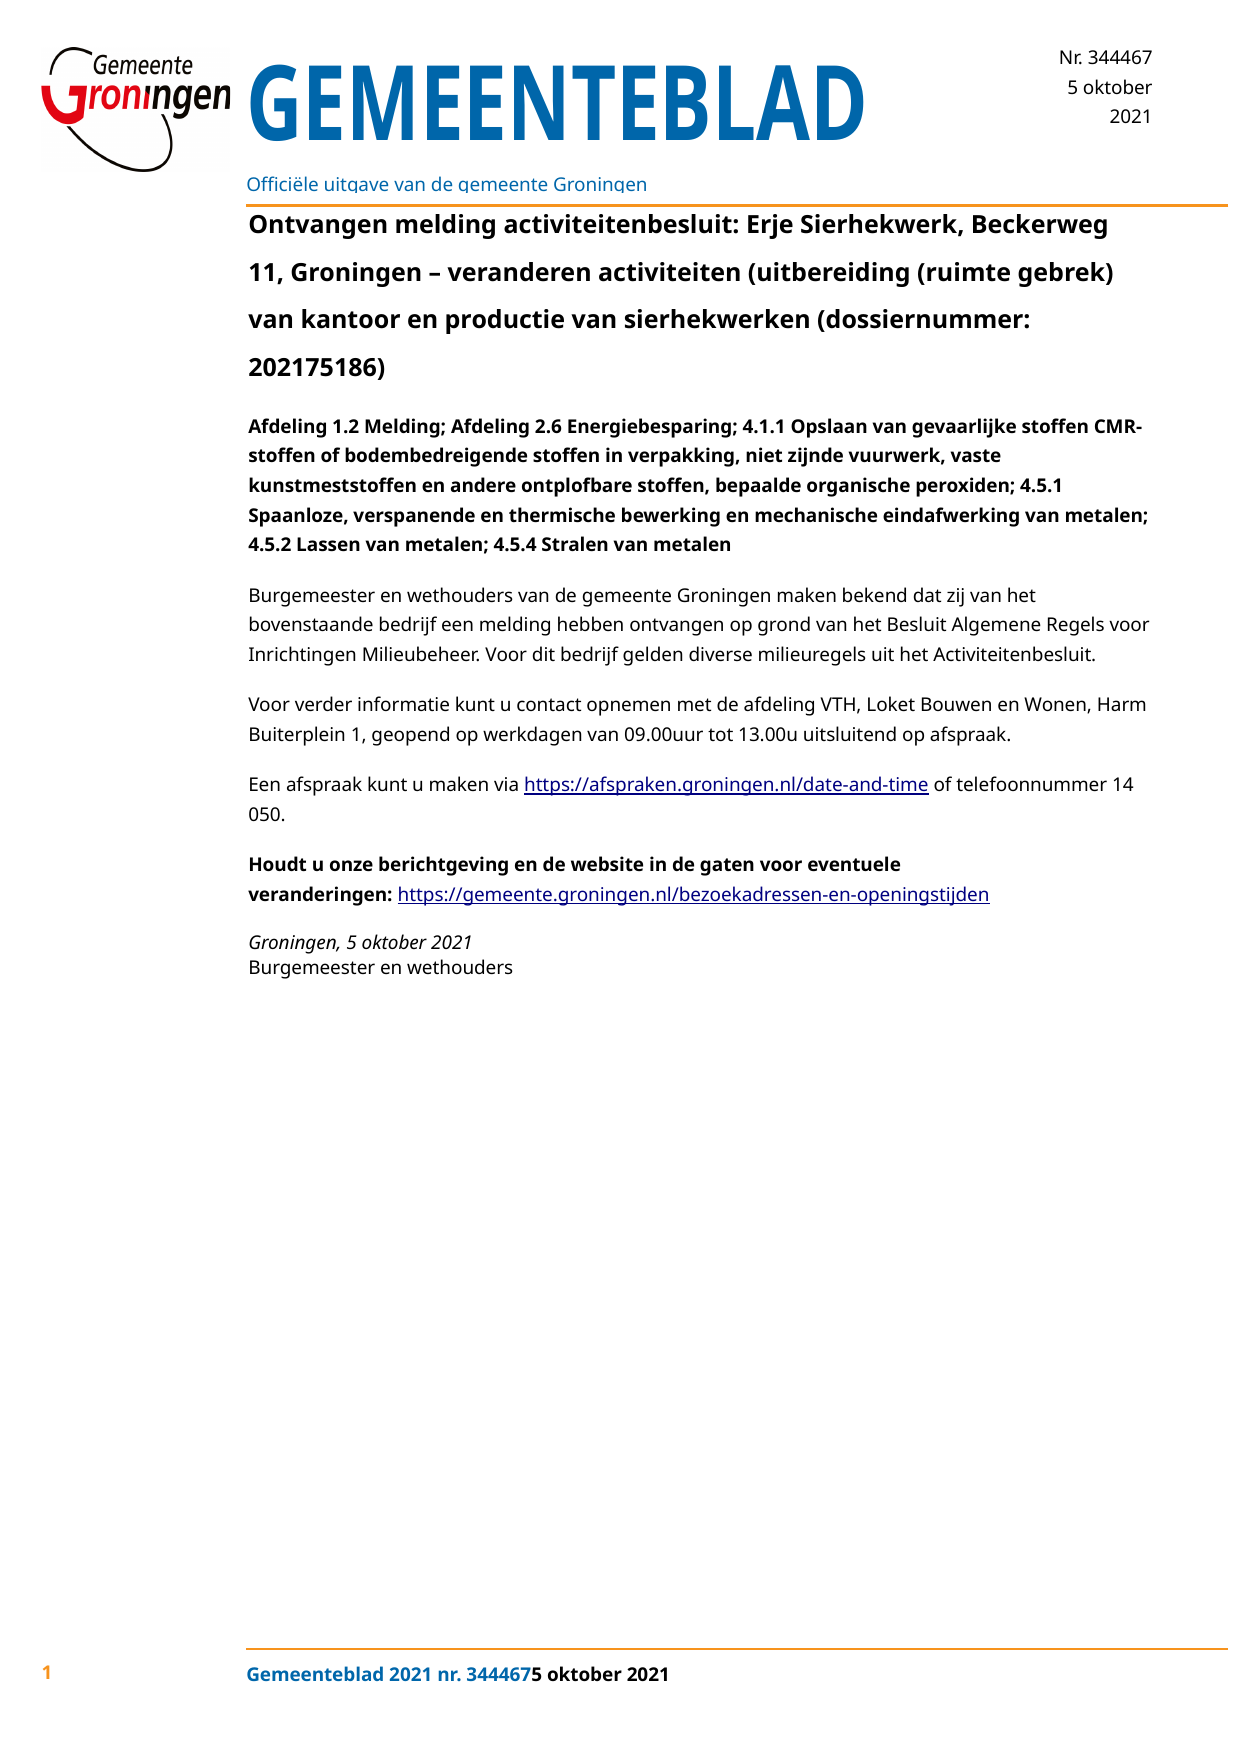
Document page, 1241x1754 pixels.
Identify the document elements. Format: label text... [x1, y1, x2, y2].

text Burgemeester en wethouders van de gemeente Groningen maken bekend dat zij van het bovenstaande bedrijf een melding hebben ontvangen op grond van het Besluit Algemene Regels voor Inrichtingen Milieubeheer. Voor dit bedrijf gelden diverse milieuregels uit het Activiteitenbesluit. [248, 582, 1152, 667]
picture [41, 47, 231, 172]
text Houdt u onze berichtgeving en de website in de gaten voor eventuele veranderingen: https://gemeente.groningen.nl/bezoekadressen-en-openingstijden [248, 851, 1152, 907]
text Een afspraak kunt u maken via https://afspraken.groningen.nl/date-and-time of telefoonnummer 14 050. [248, 771, 1152, 827]
text Burgemeester en wethouders [248, 954, 1152, 980]
text Ontvangen melding activiteitenbesluit: Erje Sierhekwerk, Beckerweg 11, Groningen – veranderen activiteiten (uitbereiding (ruimte gebrek) van kantoor en productie van sierhekwerken (dossiernummer: 202175186) [248, 207, 1152, 384]
text Voor verder informatie kunt u contact opnemen met de afdeling VTH, Loket Bouwen en Wonen, Harm Buiterplein 1, geopend op werkdagen van 09.00uur tot 13.00u uitsluitend op afspraak. [248, 691, 1152, 747]
text Afdeling 1.2 Melding; Afdeling 2.6 Energiebesparing; 4.1.1 Opslaan van gevaarlijke stoffen CMR-stoffen of bodembedreigende stoffen in verpakking, niet zijnde vuurwerk, vaste kunstmeststoffen en andere ontplofbare stoffen, bepaalde organische peroxiden; 4.5.1 Spaanloze, verspanende en thermische bewerking en mechanische eindafwerking van metalen; 4.5.2 Lassen van metalen; 4.5.4 Stralen van metalen [248, 413, 1152, 557]
text Groningen, 5 oktober 2021 [248, 929, 1152, 954]
